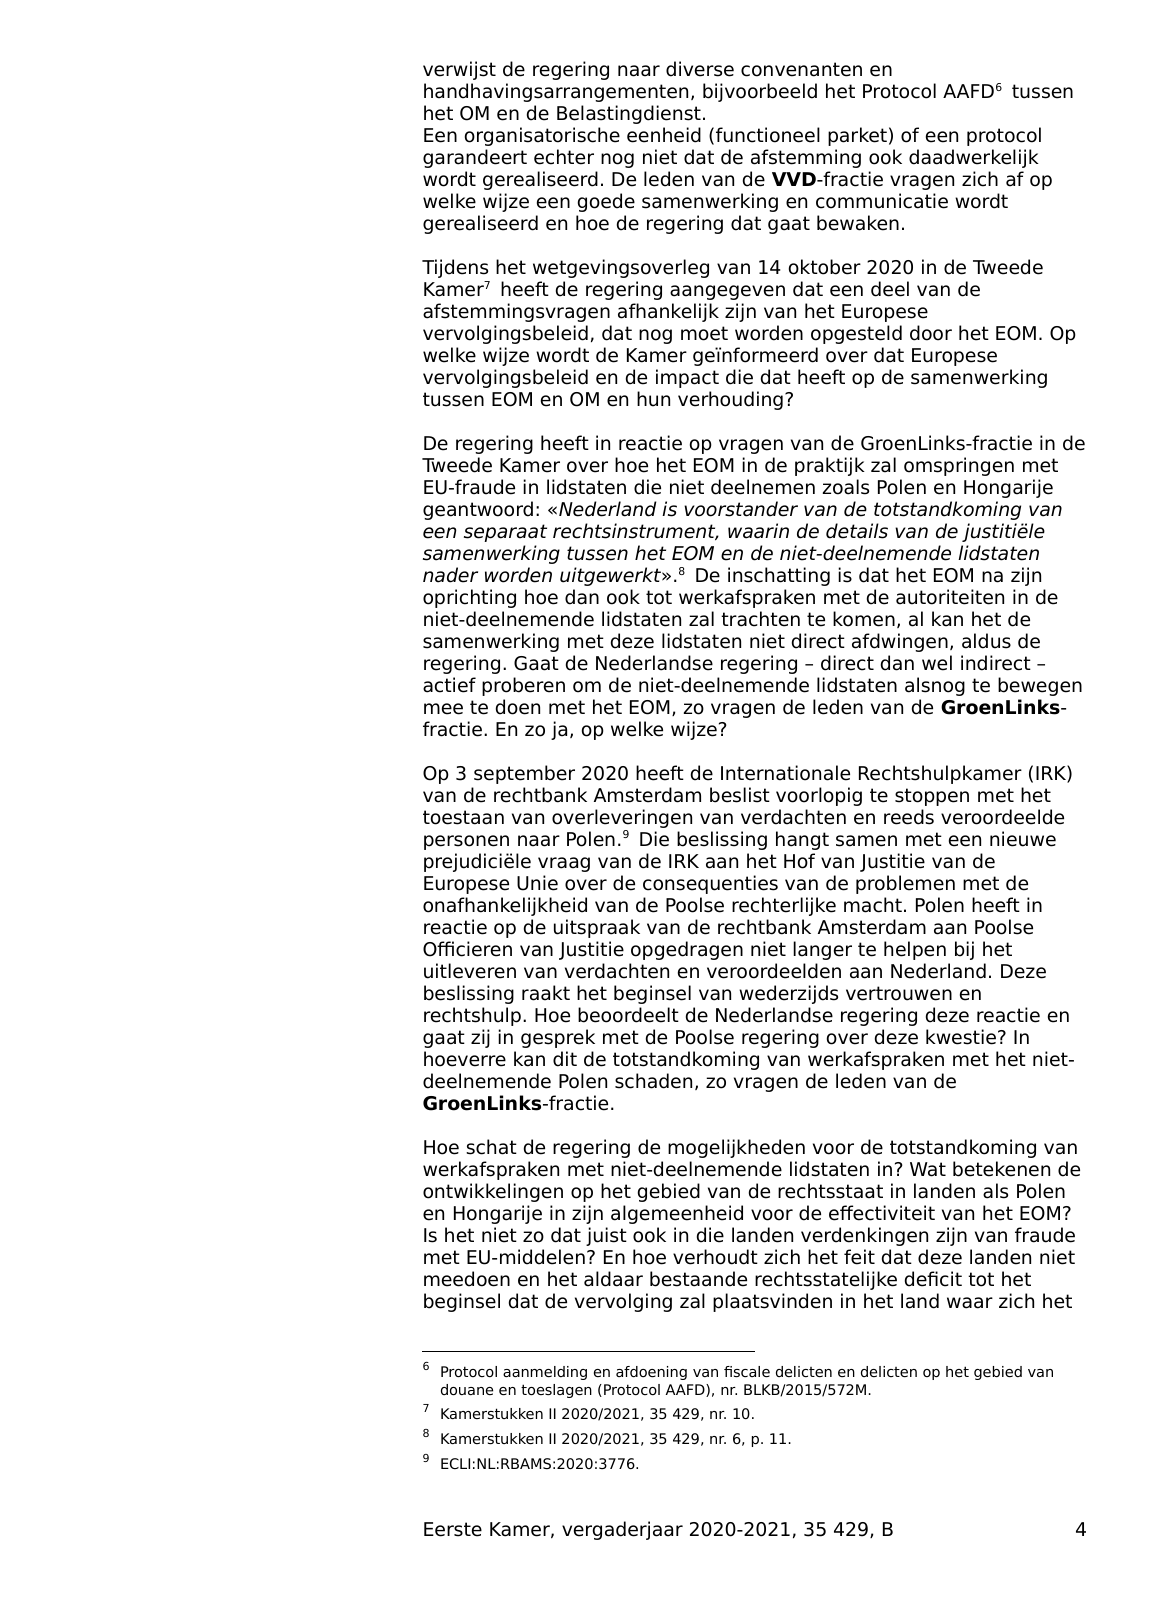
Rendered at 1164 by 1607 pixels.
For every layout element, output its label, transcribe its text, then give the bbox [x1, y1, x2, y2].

text Protocol aanmelding en afdoening van fiscale delicten en delicten op het gebied van douane en toeslagen (Protocol AAFD), nr. BLKB/2015/572M. [422, 1360, 1087, 1399]
text Een organisatorische eenheid (functioneel parket) of een protocol garandeert echter nog niet dat de afstemming ook daadwerkelijk wordt gerealiseerd. De leden van de VVD-fractie vragen zich af op welke wijze een goede samenwerking en communicatie wordt gerealiseerd en hoe de regering dat gaat bewaken. [422, 125, 1087, 235]
text Op 3 september 2020 heeft de Internationale Rechtshulpkamer (IRK) van de rechtbank Amsterdam beslist voorlopig te stoppen met het toestaan van overleveringen van verdachten en reeds veroordeelde personen naar Polen. Die beslissing hangt samen met een nieuwe prejudiciële vraag van de IRK aan het Hof van Justitie van de Europese Unie over de consequenties van de problemen met de onafhankelijkheid van de Poolse rechterlijke macht. Polen heeft in reactie op de uitspraak van de rechtbank Amsterdam aan Poolse Officieren van Justitie opgedragen niet langer te helpen bij het uitleveren van verdachten en veroordeelden aan Nederland. Deze beslissing raakt het beginsel van wederzijds vertrouwen en rechtshulp. Hoe beoordeelt de Nederlandse regering deze reactie en gaat zij in gesprek met de Poolse regering over deze kwestie? In hoeverre kan dit de totstandkoming van werkafspraken met het niet-deelnemende Polen schaden, zo vragen de leden van de GroenLinks-fractie. [422, 763, 1087, 1115]
text Tijdens het wetgevingsoverleg van 14 oktober 2020 in de Tweede Kamer heeft de regering aangegeven dat een deel van de afstemmingsvragen afhankelijk zijn van het Europese vervolgingsbeleid, dat nog moet worden opgesteld door het EOM. Op welke wijze wordt de Kamer geïnformeerd over dat Europese vervolgingsbeleid en de impact die dat heeft op de samenwerking tussen EOM en OM en hun verhouding? [422, 257, 1087, 411]
text Kamerstukken II 2020/2021, 35 429, nr. 10. [422, 1402, 1087, 1424]
text verwijst de regering naar diverse convenanten en handhavingsarrangementen, bijvoorbeeld het Protocol AAFD tussen het OM en de Belastingdienst. [422, 59, 1087, 125]
text Hoe schat de regering de mogelijkheden voor de totstandkoming van werkafspraken met niet-deelnemende lidstaten in? Wat betekenen de ontwikkelingen op het gebied van de rechtsstaat in landen als Polen en Hongarije in zijn algemeenheid voor de effectiviteit van het EOM? Is het niet zo dat juist ook in die landen verdenkingen zijn van fraude met EU-middelen? En hoe verhoudt zich het feit dat deze landen niet meedoen en het aldaar bestaande rechtsstatelijke deficit tot het beginsel dat de vervolging zal plaatsvinden in het land waar zich het [422, 1137, 1087, 1313]
text ECLI:NL:RBAMS:2020:3776. [422, 1452, 1087, 1474]
text De regering heeft in reactie op vragen van de GroenLinks-fractie in de Tweede Kamer over hoe het EOM in de praktijk zal omspringen met EU-fraude in lidstaten die niet deelnemen zoals Polen en Hongarije geantwoord: «Nederland is voorstander van de totstandkoming van een separaat rechtsinstrument, waarin de details van de justitiële samenwerking tussen het EOM en de niet-deelnemende lidstaten nader worden uitgewerkt». De inschatting is dat het EOM na zijn oprichting hoe dan ook tot werkafspraken met de autoriteiten in de niet-deelnemende lidstaten zal trachten te komen, al kan het de samenwerking met deze lidstaten niet direct afdwingen, aldus de regering. Gaat de Nederlandse regering – direct dan wel indirect – actief proberen om de niet-deelnemende lidstaten alsnog te bewegen mee te doen met het EOM, zo vragen de leden van de GroenLinks-fractie. En zo ja, op welke wijze? [422, 433, 1087, 741]
text Kamerstukken II 2020/2021, 35 429, nr. 6, p. 11. [422, 1427, 1087, 1449]
